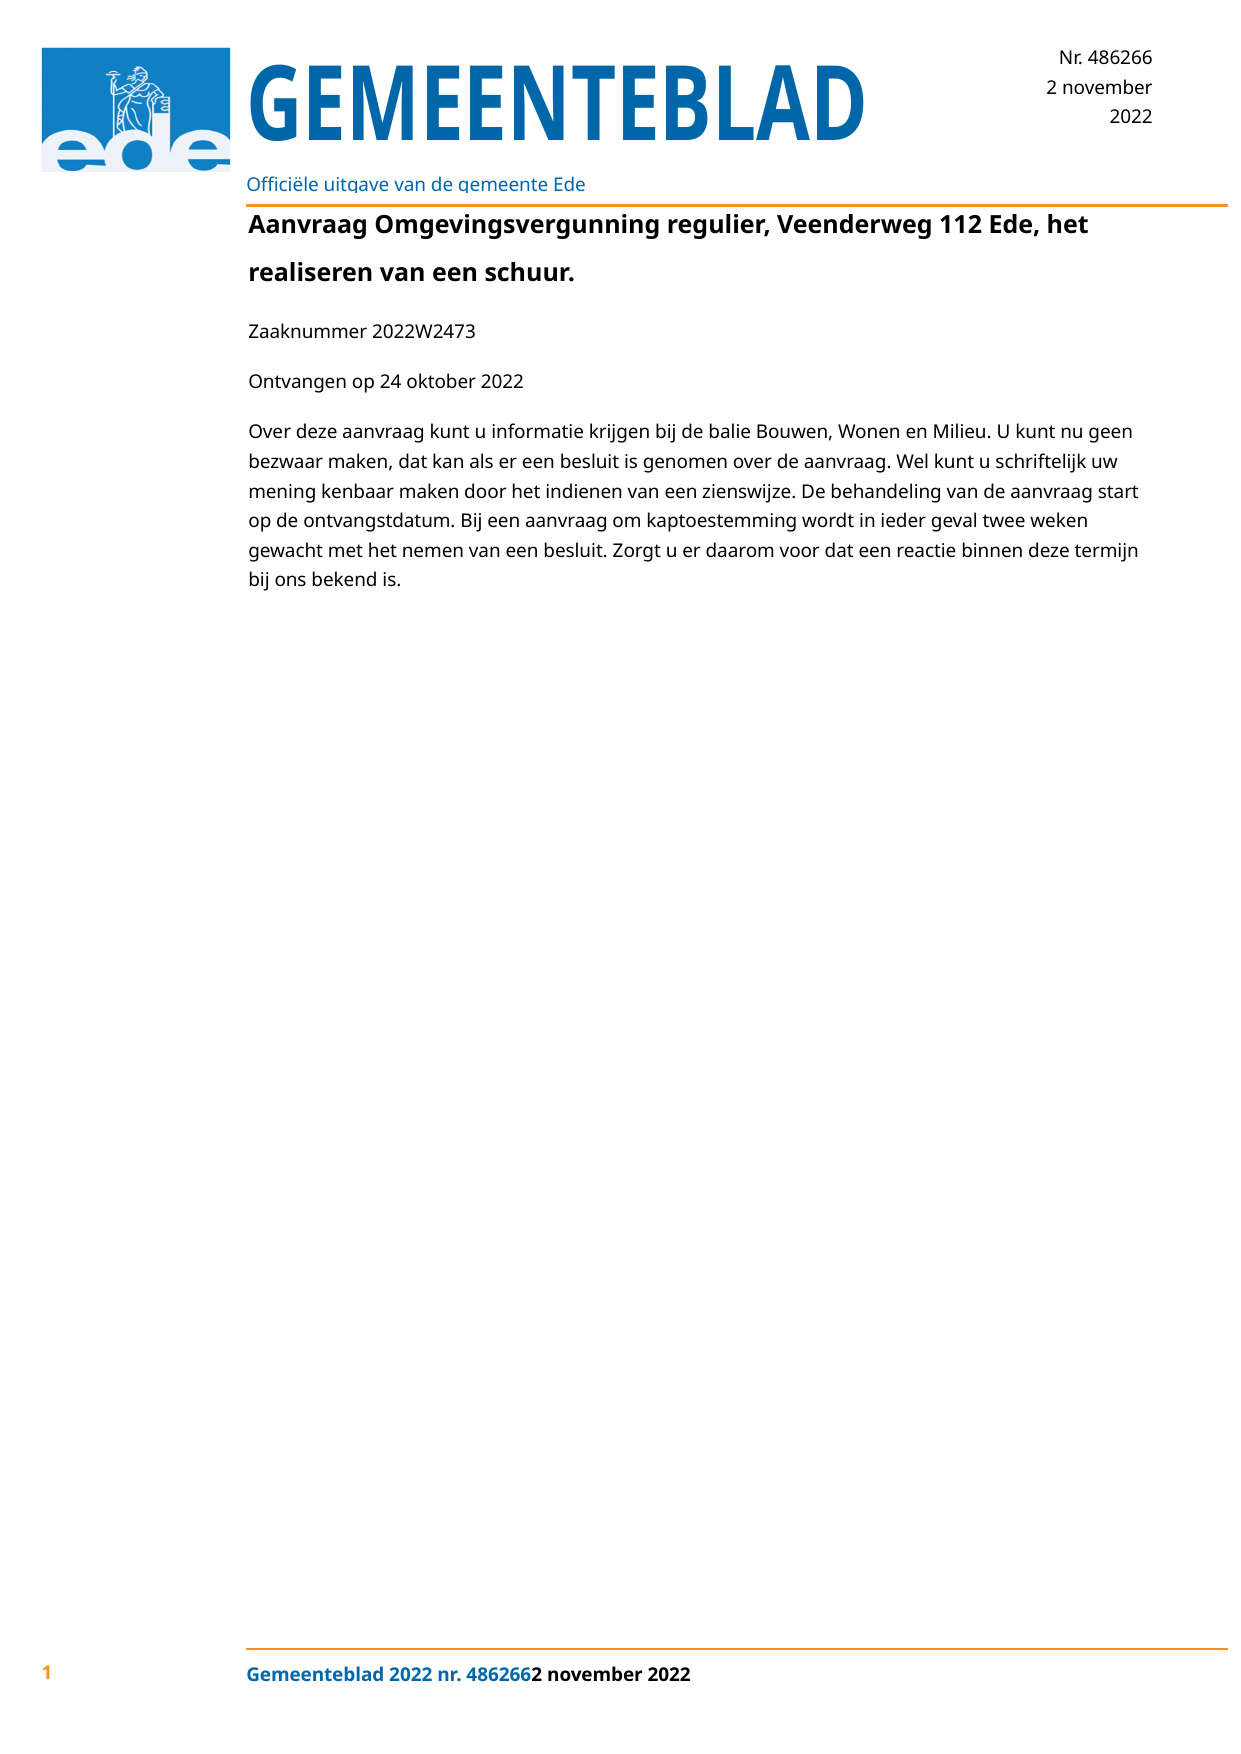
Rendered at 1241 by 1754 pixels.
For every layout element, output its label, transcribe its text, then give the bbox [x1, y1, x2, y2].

picture [41, 47, 231, 172]
text Ontvangen op 24 oktober 2022 [248, 368, 1152, 394]
text Zaaknummer 2022W2473 [248, 318, 1152, 344]
text Aanvraag Omgevingsvergunning regulier, Veenderweg 112 Ede, het realiseren van een schuur. [248, 207, 1152, 288]
text Over deze aanvraag kunt u informatie krijgen bij de balie Bouwen, Wonen en Milieu. U kunt nu geen bezwaar maken, dat kan als er een besluit is genomen over de aanvraag. Wel kunt u schriftelijk uw mening kenbaar maken door het indienen van een zienswijze. De behandeling van de aanvraag start op de ontvangstdatum. Bij een aanvraag om kaptoestemming wordt in ieder geval twee weken gewacht met het nemen van een besluit. Zorgt u er daarom voor dat een reactie binnen deze termijn bij ons bekend is. [248, 419, 1152, 592]
